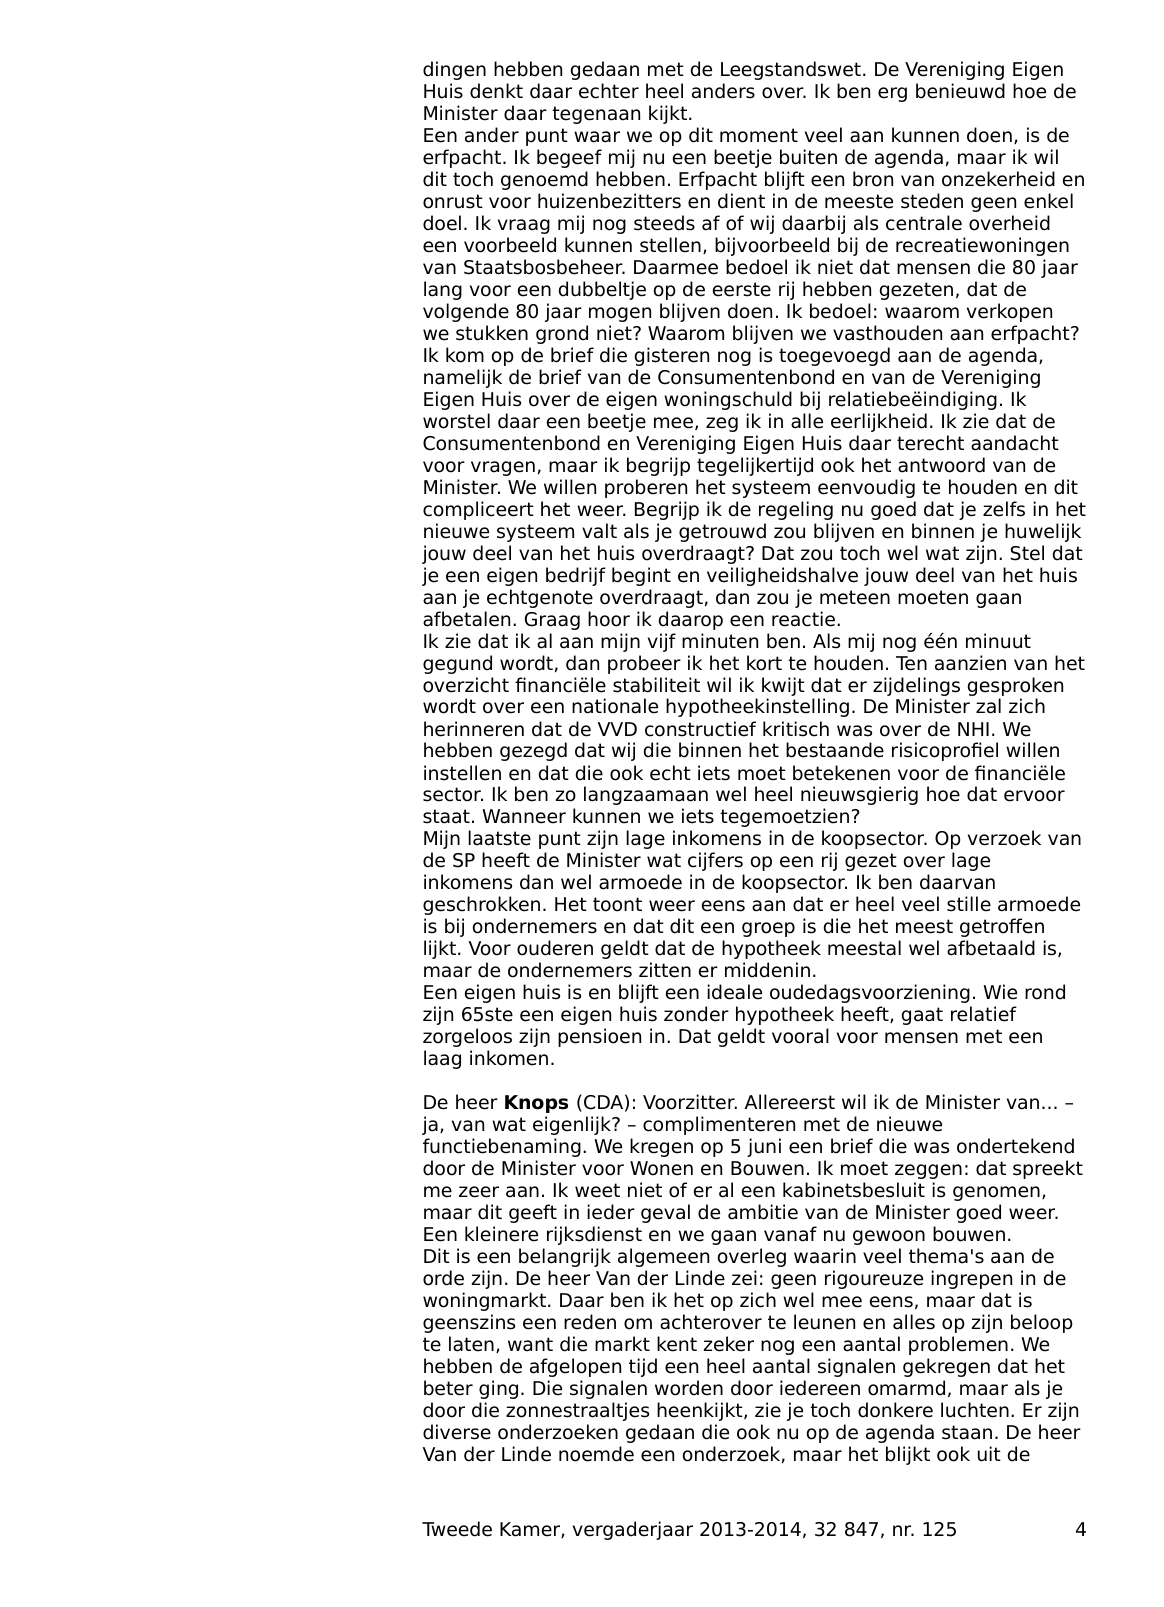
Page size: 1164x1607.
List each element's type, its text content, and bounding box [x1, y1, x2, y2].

text Een ander punt waar we op dit moment veel aan kunnen doen, is de erfpacht. Ik begeef mij nu een beetje buiten de agenda, maar ik wil dit toch genoemd hebben. Erfpacht blijft een bron van onzekerheid en onrust voor huizenbezitters en dient in de meeste steden geen enkel doel. Ik vraag mij nog steeds af of wij daarbij als centrale overheid een voorbeeld kunnen stellen, bijvoorbeeld bij de recreatiewoningen van Staatsbosbeheer. Daarmee bedoel ik niet dat mensen die 80 jaar lang voor een dubbeltje op de eerste rij hebben gezeten, dat de volgende 80 jaar mogen blijven doen. Ik bedoel: waarom verkopen we stukken grond niet? Waarom blijven we vasthouden aan erfpacht? [422, 125, 1087, 345]
text dingen hebben gedaan met de Leegstandswet. De Vereniging Eigen Huis denkt daar echter heel anders over. Ik ben erg benieuwd hoe de Minister daar tegenaan kijkt. [422, 59, 1087, 125]
text Mijn laatste punt zijn lage inkomens in de koopsector. Op verzoek van de SP heeft de Minister wat cijfers op een rij gezet over lage inkomens dan wel armoede in de koopsector. Ik ben daarvan geschrokken. Het toont weer eens aan dat er heel veel stille armoede is bij ondernemers en dat dit een groep is die het meest getroffen lijkt. Voor ouderen geldt dat de hypotheek meestal wel afbetaald is, maar de ondernemers zitten er middenin. [422, 828, 1087, 982]
text Ik kom op de brief die gisteren nog is toegevoegd aan de agenda, namelijk de brief van de Consumentenbond en van de Vereniging Eigen Huis over de eigen woningschuld bij relatiebeëindiging. Ik worstel daar een beetje mee, zeg ik in alle eerlijkheid. Ik zie dat de Consumentenbond en Vereniging Eigen Huis daar terecht aandacht voor vragen, maar ik begrijp tegelijkertijd ook het antwoord van de Minister. We willen proberen het systeem eenvoudig te houden en dit compliceert het weer. Begrijp ik de regeling nu goed dat je zelfs in het nieuwe systeem valt als je getrouwd zou blijven en binnen je huwelijk jouw deel van het huis overdraagt? Dat zou toch wel wat zijn. Stel dat je een eigen bedrijf begint en veiligheidshalve jouw deel van het huis aan je echtgenote overdraagt, dan zou je meteen moeten gaan afbetalen. Graag hoor ik daarop een reactie. [422, 345, 1087, 631]
text De heer Knops (CDA): Voorzitter. Allereerst wil ik de Minister van... – ja, van wat eigenlijk? – complimenteren met de nieuwe functiebenaming. We kregen op 5 juni een brief die was ondertekend door de Minister voor Wonen en Bouwen. Ik moet zeggen: dat spreekt me zeer aan. Ik weet niet of er al een kabinetsbesluit is genomen, maar dit geeft in ieder geval de ambitie van de Minister goed weer. Een kleinere rijksdienst en we gaan vanaf nu gewoon bouwen. [422, 1092, 1087, 1246]
text Een eigen huis is en blijft een ideale oudedagsvoorziening. Wie rond zijn 65ste een eigen huis zonder hypotheek heeft, gaat relatief zorgeloos zijn pensioen in. Dat geldt vooral voor mensen met een laag inkomen. [422, 982, 1087, 1070]
text Dit is een belangrijk algemeen overleg waarin veel thema's aan de orde zijn. De heer Van der Linde zei: geen rigoureuze ingrepen in de woningmarkt. Daar ben ik het op zich wel mee eens, maar dat is geenszins een reden om achterover te leunen en alles op zijn beloop te laten, want die markt kent zeker nog een aantal problemen. We hebben de afgelopen tijd een heel aantal signalen gekregen dat het beter ging. Die signalen worden door iedereen omarmd, maar als je door die zonnestraaltjes heenkijkt, zie je toch donkere luchten. Er zijn diverse onderzoeken gedaan die ook nu op de agenda staan. De heer Van der Linde noemde een onderzoek, maar het blijkt ook uit de [422, 1246, 1087, 1466]
text Ik zie dat ik al aan mijn vijf minuten ben. Als mij nog één minuut gegund wordt, dan probeer ik het kort te houden. Ten aanzien van het overzicht financiële stabiliteit wil ik kwijt dat er zijdelings gesproken wordt over een nationale hypotheekinstelling. De Minister zal zich herinneren dat de VVD constructief kritisch was over de NHI. We hebben gezegd dat wij die binnen het bestaande risicoprofiel willen instellen en dat die ook echt iets moet betekenen voor de financiële sector. Ik ben zo langzaamaan wel heel nieuwsgierig hoe dat ervoor staat. Wanneer kunnen we iets tegemoetzien? [422, 631, 1087, 828]
